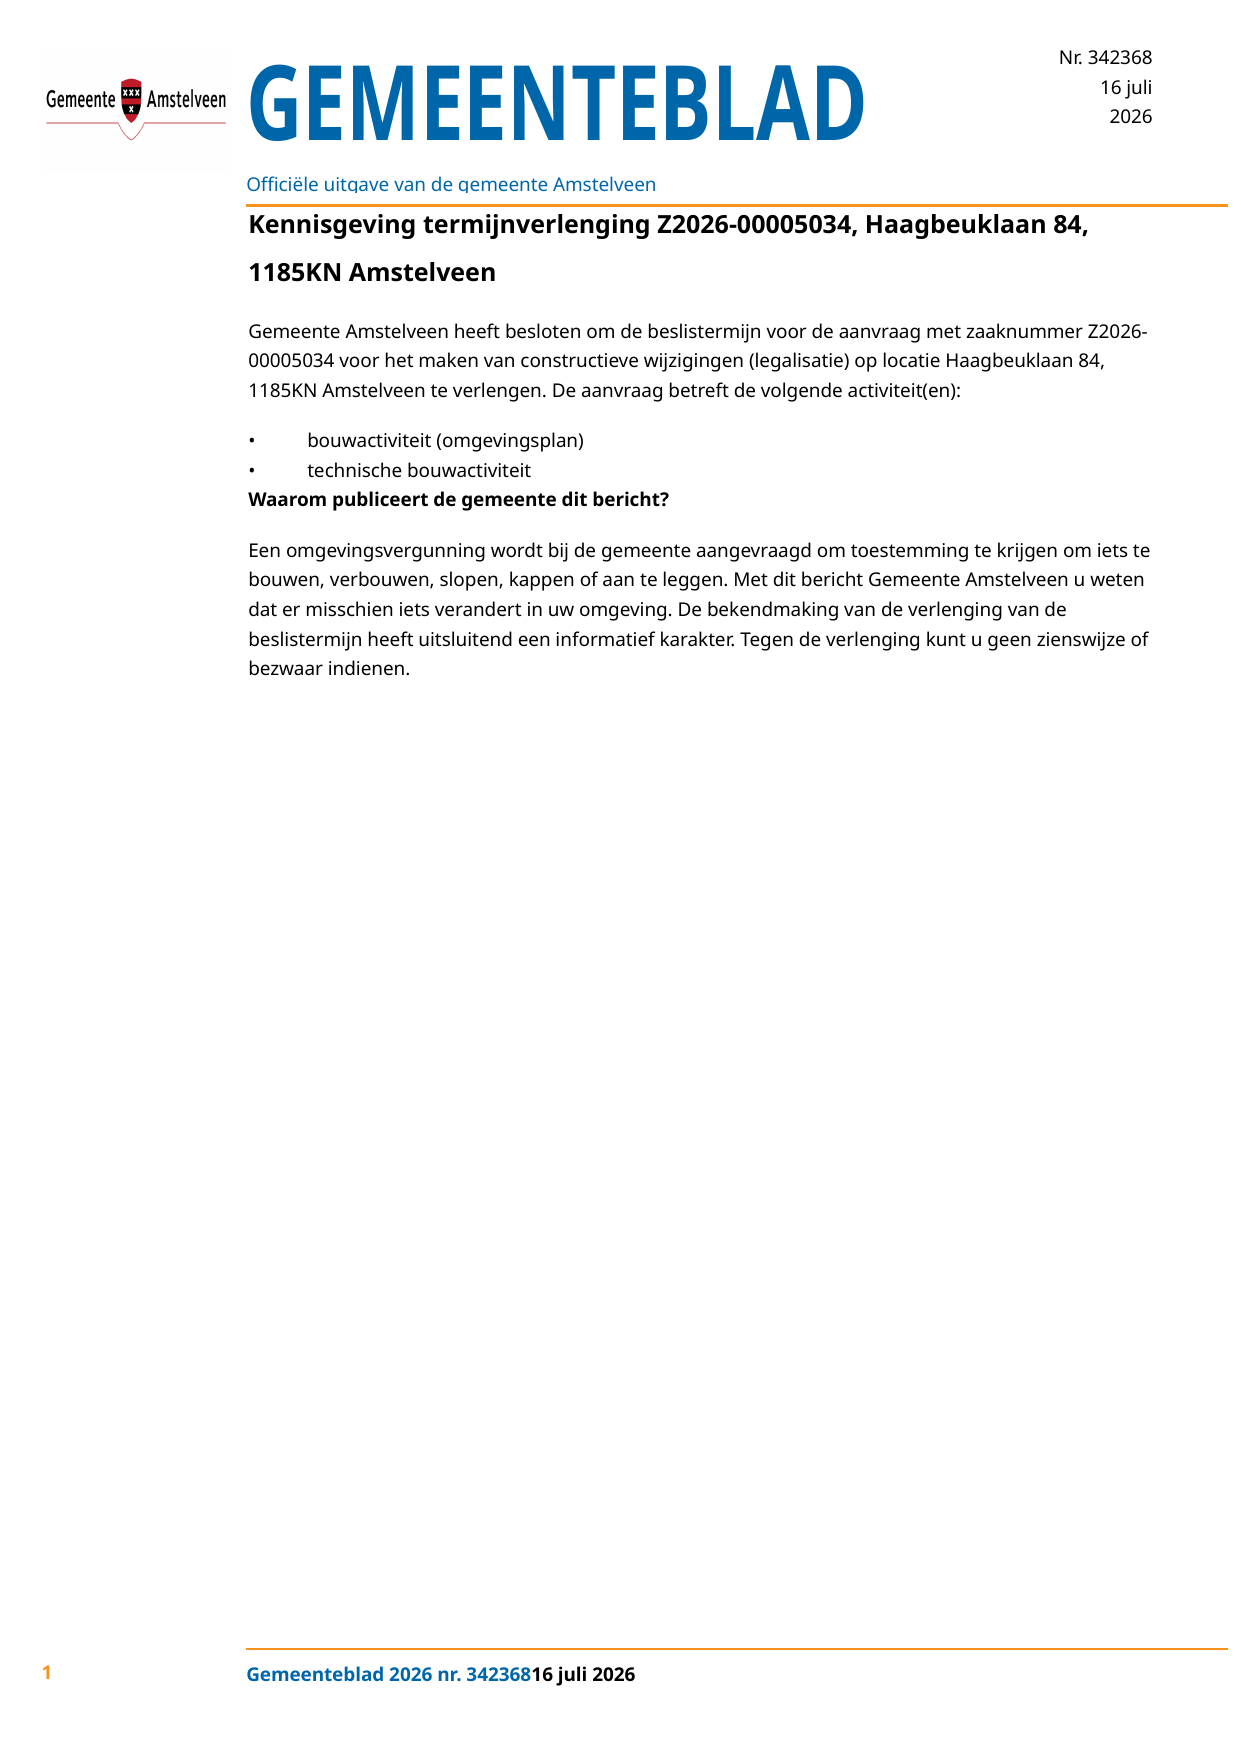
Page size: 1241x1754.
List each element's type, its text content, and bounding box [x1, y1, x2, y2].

list bouwactiviteit (omgevingsplan) [248, 427, 1152, 453]
text Waarom publiceert de gemeente dit bericht? [248, 487, 1152, 512]
picture [41, 47, 231, 172]
text Een omgevingsvergunning wordt bij de gemeente aangevraagd om toestemming te krijgen om iets te bouwen, verbouwen, slopen, kappen of aan te leggen. Met dit bericht Gemeente Amstelveen u weten dat er misschien iets verandert in uw omgeving. De bekendmaking van de verlenging van de beslistermijn heeft uitsluitend een informatief karakter. Tegen de verlenging kunt u geen zienswijze of bezwaar indienen. [248, 537, 1152, 681]
text Gemeente Amstelveen heeft besloten om de beslistermijn voor de aanvraag met zaaknummer Z2026-00005034 voor het maken van constructieve wijzigingen (legalisatie) op locatie Haagbeuklaan 84, 1185KN Amstelveen te verlengen. De aanvraag betreft de volgende activiteit(en): [248, 318, 1152, 403]
list technische bouwactiviteit [248, 457, 1152, 483]
text Kennisgeving termijnverlenging Z2026-00005034, Haagbeuklaan 84, 1185KN Amstelveen [248, 207, 1152, 288]
